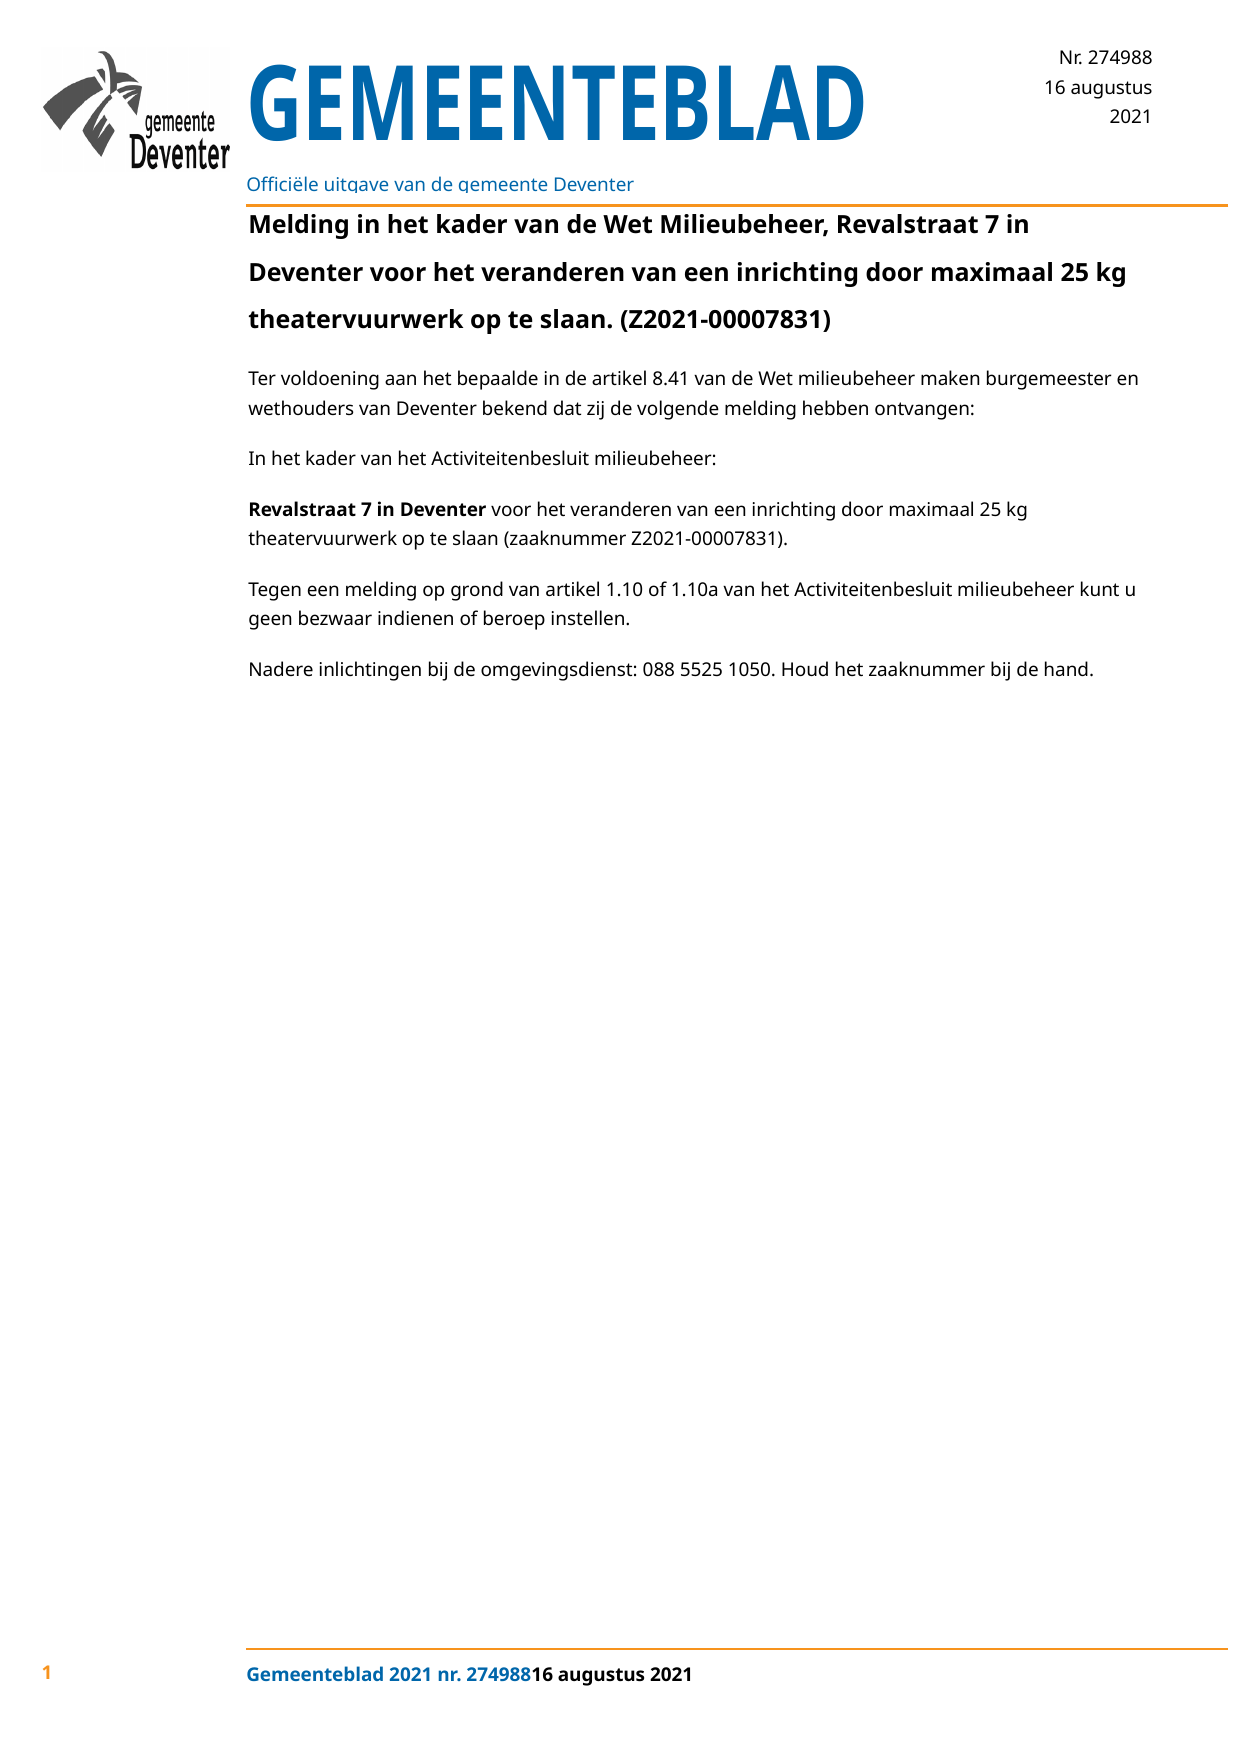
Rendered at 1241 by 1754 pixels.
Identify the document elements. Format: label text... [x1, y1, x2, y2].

text Nadere inlichtingen bij de omgevingsdienst: 088 5525 1050. Houd het zaaknummer bij de hand. [248, 656, 1152, 682]
picture [41, 47, 231, 172]
text Ter voldoening aan het bepaalde in de artikel 8.41 van de Wet milieubeheer maken burgemeester en wethouders van Deventer bekend dat zij de volgende melding hebben ontvangen: [248, 366, 1152, 421]
text In het kader van het Activiteitenbesluit milieubeheer: [248, 446, 1152, 471]
text Revalstraat 7 in Deventer voor het veranderen van een inrichting door maximaal 25 kg theatervuurwerk op te slaan (zaaknummer Z2021-00007831). [248, 496, 1152, 551]
text Melding in het kader van de Wet Milieubeheer, Revalstraat 7 in Deventer voor het veranderen van een inrichting door maximaal 25 kg theatervuurwerk op te slaan. (Z2021-00007831) [248, 207, 1152, 336]
text Tegen een melding op grond van artikel 1.10 of 1.10a van het Activiteitenbesluit milieubeheer kunt u geen bezwaar indienen of beroep instellen. [248, 576, 1152, 631]
